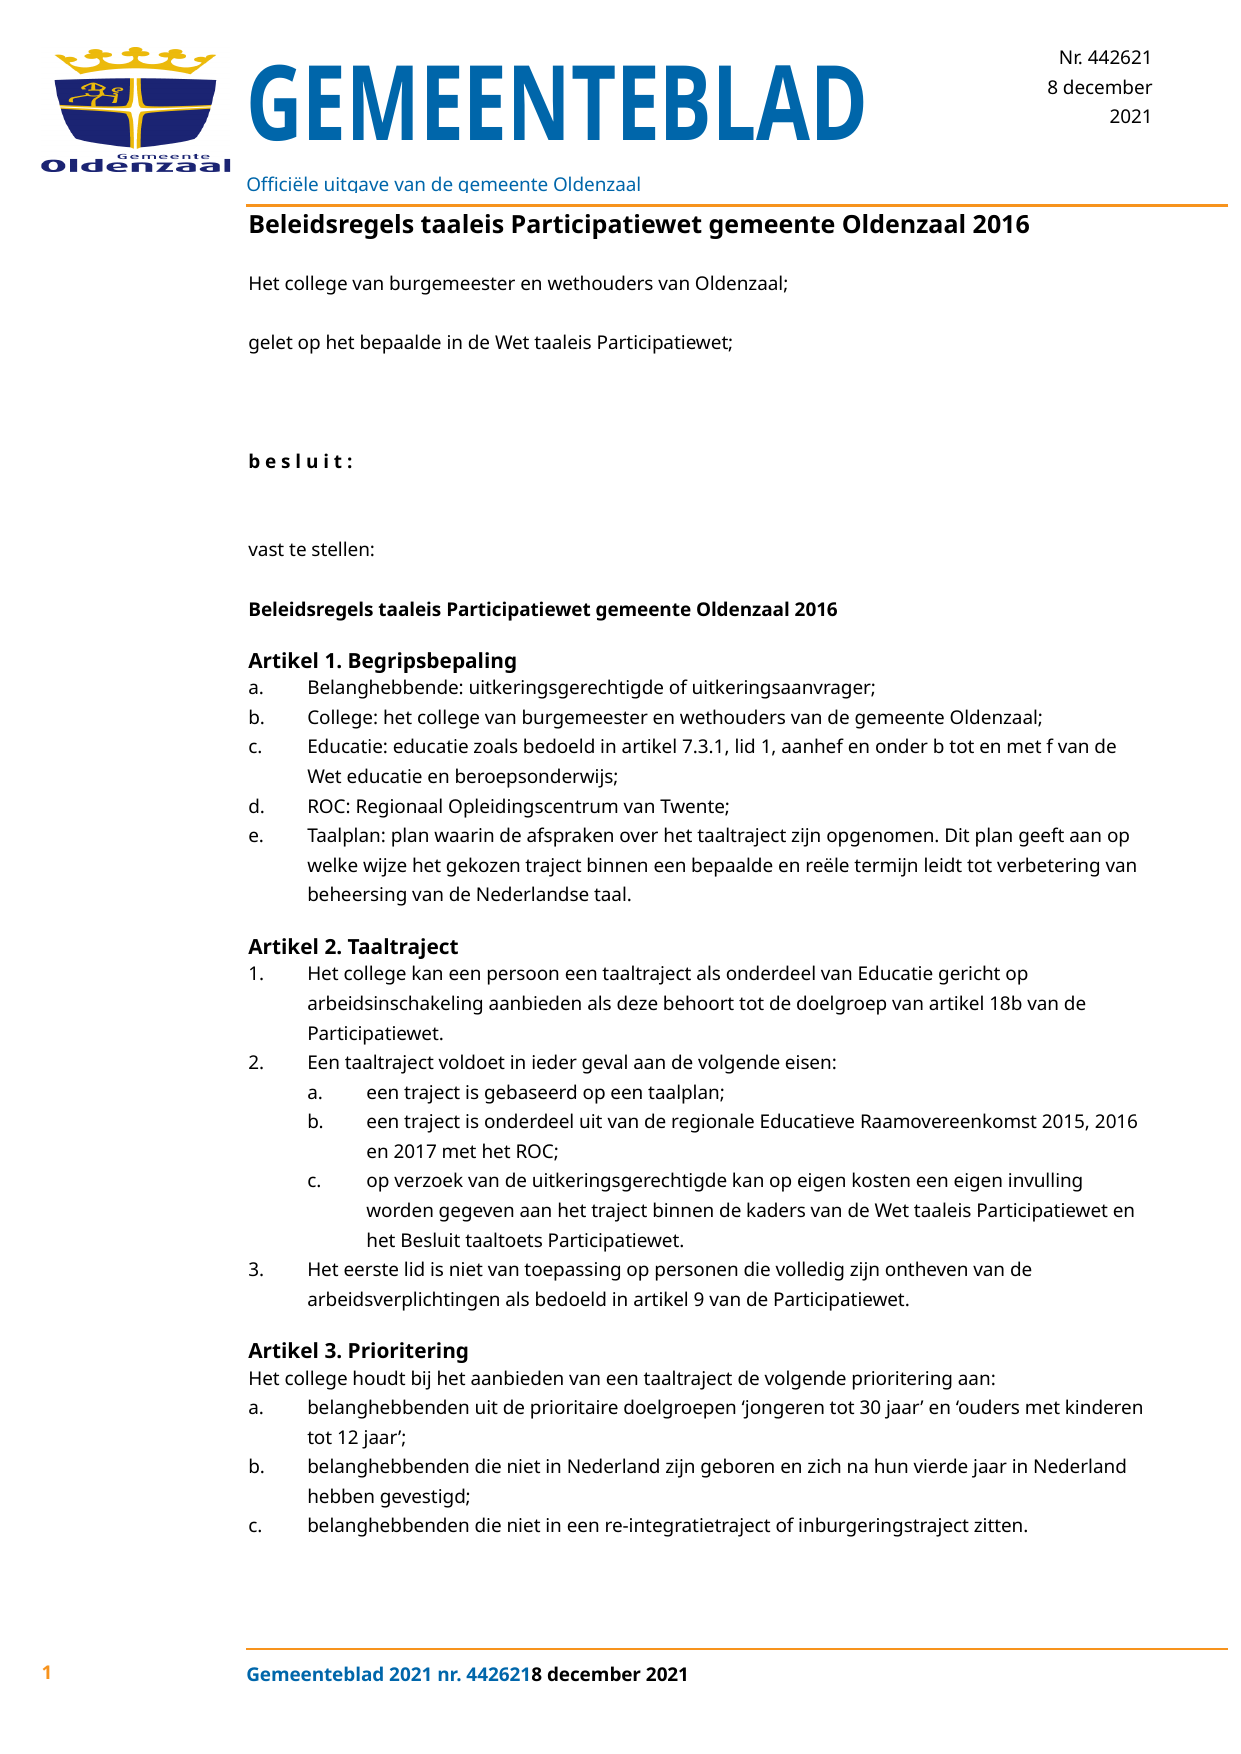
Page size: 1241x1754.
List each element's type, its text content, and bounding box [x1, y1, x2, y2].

list Het college kan een persoon een taaltraject als onderdeel van Educatie gericht op arbeidsinschakeling aanbieden als deze behoort tot de doelgroep van artikel 18b van de Participatiewet. [248, 961, 1152, 1045]
text Beleidsregels taaleis Participatiewet gemeente Oldenzaal 2016 [248, 207, 1152, 241]
list een traject is gebaseerd op een taalplan; [307, 1079, 1152, 1104]
text vast te stellen: [248, 537, 1152, 562]
list Belanghebbende: uitkeringsgerechtigde of uitkeringsaanvrager; [248, 674, 1152, 700]
list Taalplan: plan waarin de afspraken over het taaltraject zijn opgenomen. Dit plan geeft aan op welke wijze het gekozen traject binnen een bepaalde en reële termijn leidt tot verbetering van beheersing van de Nederlandse taal. [248, 822, 1152, 907]
list op verzoek van de uitkeringsgerechtigde kan op eigen kosten een eigen invulling worden gegeven aan het traject binnen de kaders van de Wet taaleis Participatiewet en het Besluit taaltoets Participatiewet. [307, 1168, 1152, 1252]
text Artikel 2. Taaltraject [248, 932, 1152, 961]
list Een taaltraject voldoet in ieder geval aan de volgende eisen: [248, 1049, 1152, 1075]
list belanghebbenden uit de prioritaire doelgroepen ‘jongeren tot 30 jaar’ en ‘ouders met kinderen tot 12 jaar’; [248, 1394, 1152, 1450]
picture [41, 47, 231, 172]
list belanghebbenden die niet in Nederland zijn geboren en zich na hun vierde jaar in Nederland hebben gevestigd; [248, 1453, 1152, 1509]
list Het eerste lid is niet van toepassing op personen die volledig zijn ontheven van de arbeidsverplichtingen als bedoeld in artikel 9 van de Participatiewet. [248, 1256, 1152, 1312]
text Artikel 3. Prioritering [248, 1336, 1152, 1365]
text gelet op het bepaalde in de Wet taaleis Participatiewet; [248, 329, 1152, 355]
list belanghebbenden die niet in een re-integratietraject of inburgeringstraject zitten. [248, 1513, 1152, 1538]
list ROC: Regionaal Opleidingscentrum van Twente; [248, 793, 1152, 819]
list een traject is onderdeel uit van de regionale Educatieve Raamovereenkomst 2015, 2016 en 2017 met het ROC; [307, 1108, 1152, 1164]
text Het college houdt bij het aanbieden van een taaltraject de volgende prioritering aan: [248, 1365, 1152, 1391]
text Artikel 1. Begripsbepaling [248, 646, 1152, 674]
text Beleidsregels taaleis Participatiewet gemeente Oldenzaal 2016 [248, 596, 1152, 621]
list College: het college van burgemeester en wethouders van de gemeente Oldenzaal; [248, 704, 1152, 730]
text b e s l u i t : [248, 448, 1152, 473]
text Het college van burgemeester en wethouders van Oldenzaal; [248, 270, 1152, 296]
list Educatie: educatie zoals bedoeld in artikel 7.3.1, lid 1, aanhef en onder b tot en met f van de Wet educatie en beroepsonderwijs; [248, 734, 1152, 789]
